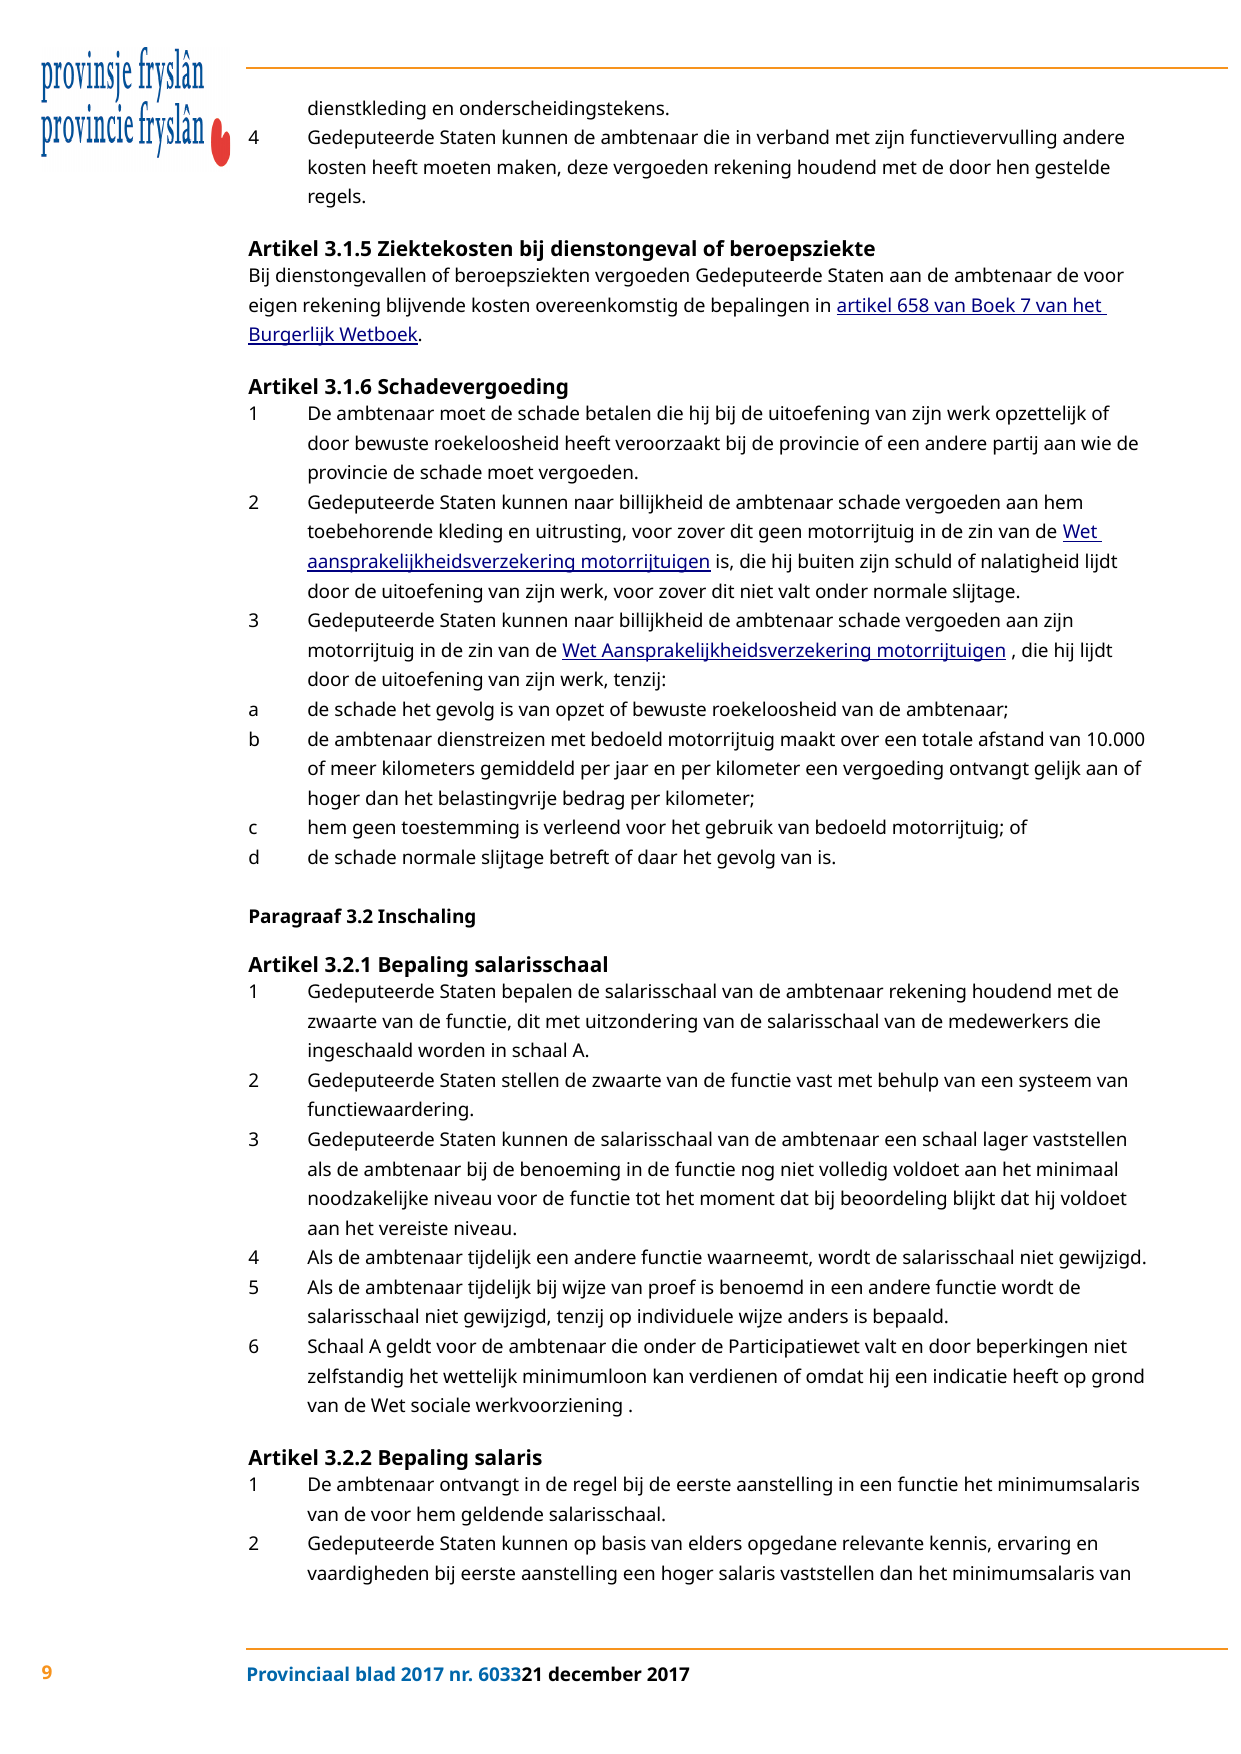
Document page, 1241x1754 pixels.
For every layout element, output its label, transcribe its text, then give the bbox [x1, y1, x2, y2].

text Bij dienstongevallen of beroepsziekten vergoeden Gedeputeerde Staten aan de ambtenaar de voor eigen rekening blijvende kosten overeenkomstig de bepalingen in artikel 658 van Boek 7 van het Burgerlijk Wetboek. [248, 262, 1152, 347]
list Gedeputeerde Staten stellen de zwaarte van de functie vast met behulp van een systeem van functiewaardering. [248, 1067, 1152, 1122]
list hem geen toestemming is verleend voor het gebruik van bedoeld motorrijtuig; of [248, 814, 1152, 840]
list Gedeputeerde Staten kunnen de salarisschaal van de ambtenaar een schaal lager vaststellen als de ambtenaar bij de benoeming in de functie nog niet volledig voldoet aan het minimaal noodzakelijke niveau voor de functie tot het moment dat bij beoordeling blijkt dat hij voldoet aan het vereiste niveau. [248, 1126, 1152, 1241]
list Als de ambtenaar tijdelijk een andere functie waarneemt, wordt de salarisschaal niet gewijzigd. [248, 1244, 1152, 1270]
list De ambtenaar moet de schade betalen die hij bij de uitoefening van zijn werk opzettelijk of door bewuste roekeloosheid heeft veroorzaakt bij de provincie of een andere partij aan wie de provincie de schade moet vergoeden. [248, 400, 1152, 485]
list Schaal A geldt voor de ambtenaar die onder de Participatiewet valt en door beperkingen niet zelfstandig het wettelijk minimumloon kan verdienen of omdat hij een indicatie heeft op grond van de Wet sociale werkvoorziening . [248, 1333, 1152, 1418]
list dienstkleding en onderscheidingstekens. [248, 95, 1152, 121]
text Paragraaf 3.2 Inschaling [248, 903, 1152, 929]
text Artikel 3.1.5 Ziektekosten bij dienstongeval of beroepsziekte [248, 234, 1152, 262]
text Artikel 3.2.2 Bepaling salaris [248, 1443, 1152, 1471]
list de ambtenaar dienstreizen met bedoeld motorrijtuig maakt over een totale afstand van 10.000 of meer kilometers gemiddeld per jaar en per kilometer een vergoeding ontvangt gelijk aan of hoger dan het belastingvrije bedrag per kilometer; [248, 726, 1152, 811]
text Artikel 3.1.6 Schadevergoeding [248, 372, 1152, 400]
list Gedeputeerde Staten kunnen naar billijkheid de ambtenaar schade vergoeden aan hem toebehorende kleding en uitrusting, voor zover dit geen motorrijtuig in de zin van de Wet aansprakelijkheidsverzekering motorrijtuigen is, die hij buiten zijn schuld of nalatigheid lijdt door de uitoefening van zijn werk, voor zover dit niet valt onder normale slijtage. [248, 489, 1152, 604]
list Gedeputeerde Staten kunnen naar billijkheid de ambtenaar schade vergoeden aan zijn motorrijtuig in de zin van de Wet Aansprakelijkheidsverzekering motorrijtuigen , die hij lijdt door de uitoefening van zijn werk, tenzij: [248, 607, 1152, 692]
list de schade het gevolg is van opzet of bewuste roekeloosheid van de ambtenaar; [248, 696, 1152, 722]
list Gedeputeerde Staten kunnen op basis van elders opgedane relevante kennis, ervaring en vaardigheden bij eerste aanstelling een hoger salaris vaststellen dan het minimumsalaris van [248, 1531, 1152, 1586]
text Artikel 3.2.1 Bepaling salarisschaal [248, 950, 1152, 978]
list Als de ambtenaar tijdelijk bij wijze van proef is benoemd in een andere functie wordt de salarisschaal niet gewijzigd, tenzij op individuele wijze anders is bepaald. [248, 1274, 1152, 1329]
list Gedeputeerde Staten kunnen de ambtenaar die in verband met zijn functievervulling andere kosten heeft moeten maken, deze vergoeden rekening houdend met de door hen gestelde regels. [248, 124, 1152, 209]
list De ambtenaar ontvangt in de regel bij de eerste aanstelling in een functie het minimumsalaris van de voor hem geldende salarisschaal. [248, 1471, 1152, 1527]
list de schade normale slijtage betreft of daar het gevolg van is. [248, 844, 1152, 870]
list Gedeputeerde Staten bepalen de salarisschaal van de ambtenaar rekening houdend met de zwaarte van de functie, dit met uitzondering van de salarisschaal van de medewerkers die ingeschaald worden in schaal A. [248, 978, 1152, 1063]
picture [41, 47, 231, 172]
